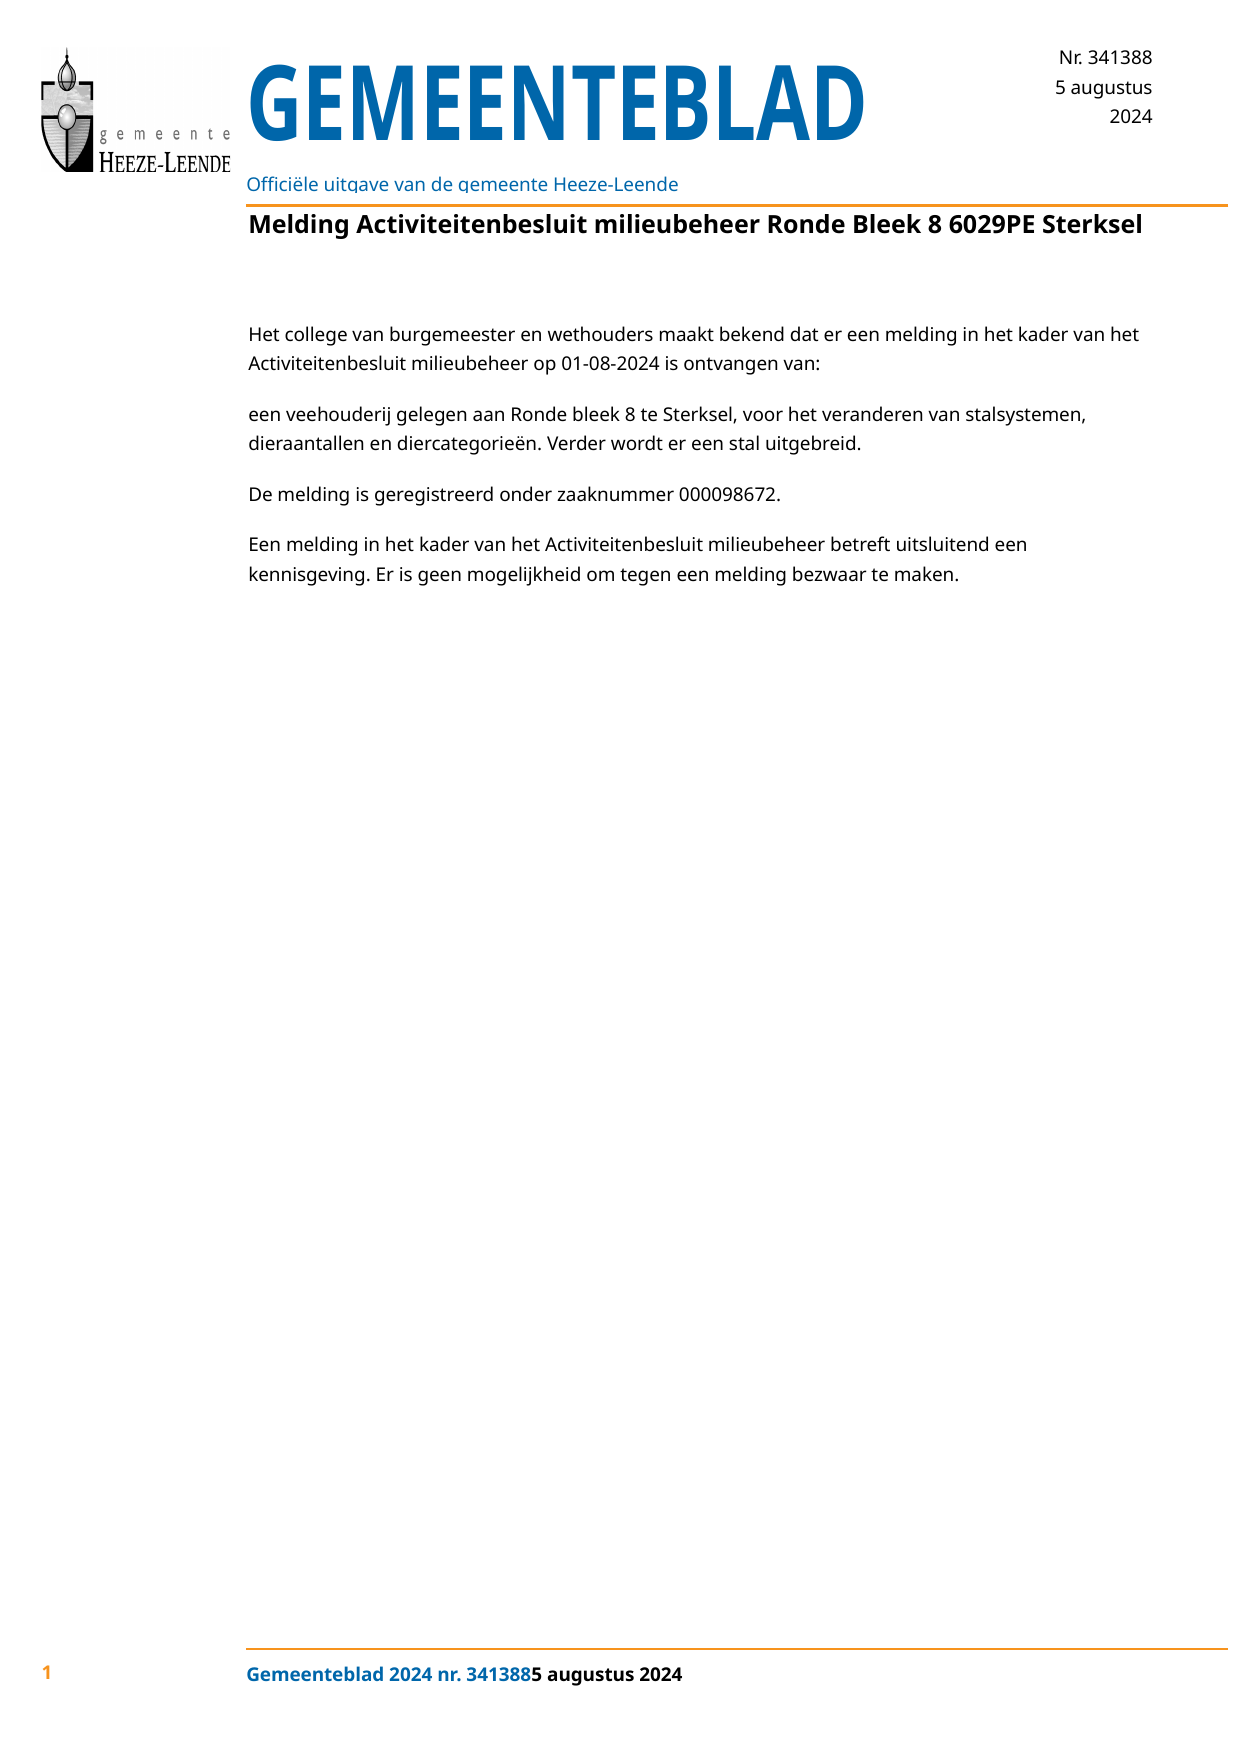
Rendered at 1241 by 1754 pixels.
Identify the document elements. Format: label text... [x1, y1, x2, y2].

text Een melding in het kader van het Activiteitenbesluit milieubeheer betreft uitsluitend een kennisgeving. Er is geen mogelijkheid om tegen een melding bezwaar te maken. [248, 531, 1152, 586]
text Het college van burgemeester en wethouders maakt bekend dat er een melding in het kader van het Activiteitenbesluit milieubeheer op 01-08-2024 is ontvangen van: [248, 321, 1152, 376]
text een veehouderij gelegen aan Ronde bleek 8 te Sterksel, voor het veranderen van stalsystemen, dieraantallen en diercategorieën. Verder wordt er een stal uitgebreid. [248, 401, 1152, 456]
text De melding is geregistreerd onder zaaknummer 000098672. [248, 481, 1152, 506]
text Melding Activiteitenbesluit milieubeheer Ronde Bleek 8 6029PE Sterksel [248, 207, 1152, 241]
picture [41, 47, 231, 172]
